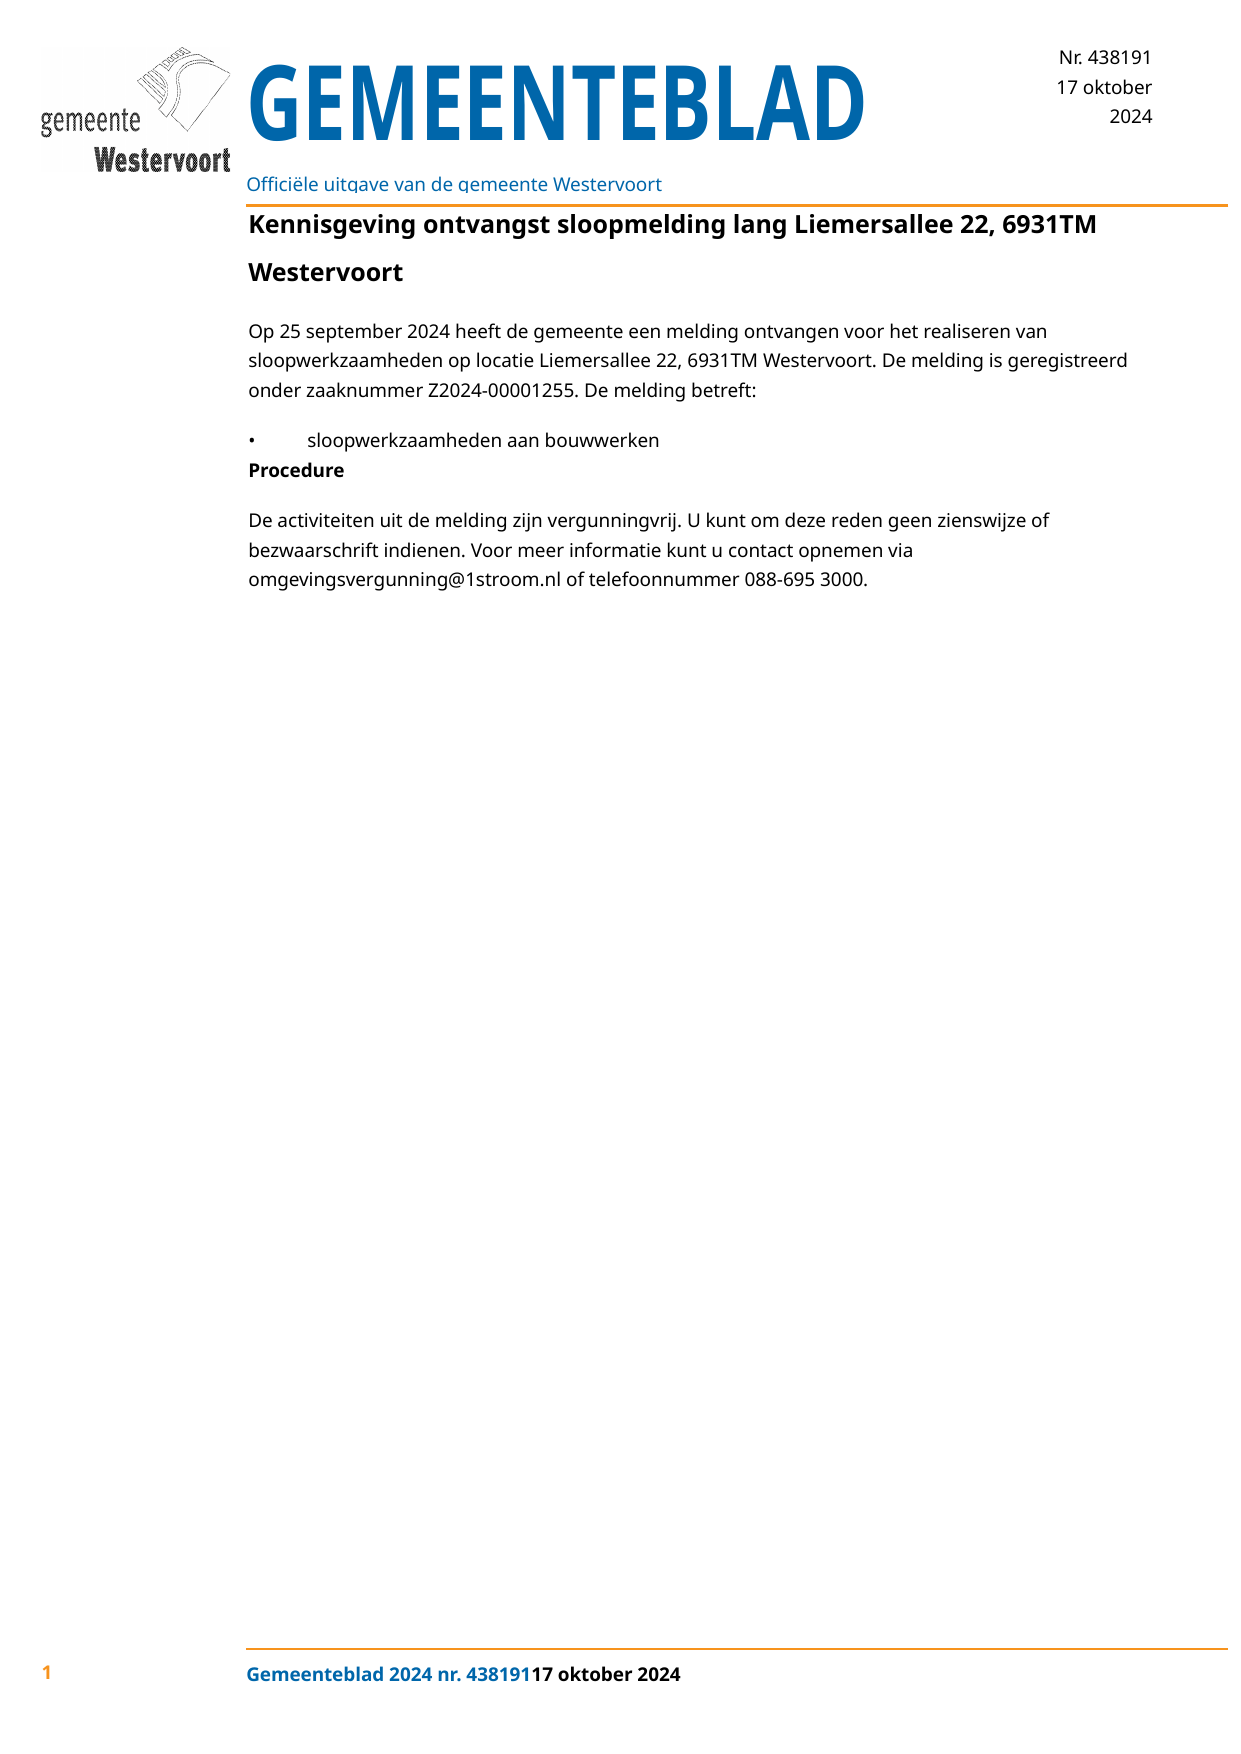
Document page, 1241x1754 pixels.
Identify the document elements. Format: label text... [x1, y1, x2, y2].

picture [41, 47, 231, 172]
text Procedure [248, 457, 1152, 483]
text Op 25 september 2024 heeft de gemeente een melding ontvangen voor het realiseren van sloopwerkzaamheden op locatie Liemersallee 22, 6931TM Westervoort. De melding is geregistreerd onder zaaknummer Z2024-00001255. De melding betreft: [248, 318, 1152, 403]
list sloopwerkzaamheden aan bouwwerken [248, 427, 1152, 453]
text De activiteiten uit de melding zijn vergunningvrij. U kunt om deze reden geen zienswijze of bezwaarschrift indienen. Voor meer informatie kunt u contact opnemen via omgevingsvergunning@1stroom.nl of telefoonnummer 088-695 3000. [248, 507, 1152, 592]
text Kennisgeving ontvangst sloopmelding lang Liemersallee 22, 6931TM Westervoort [248, 207, 1152, 288]
